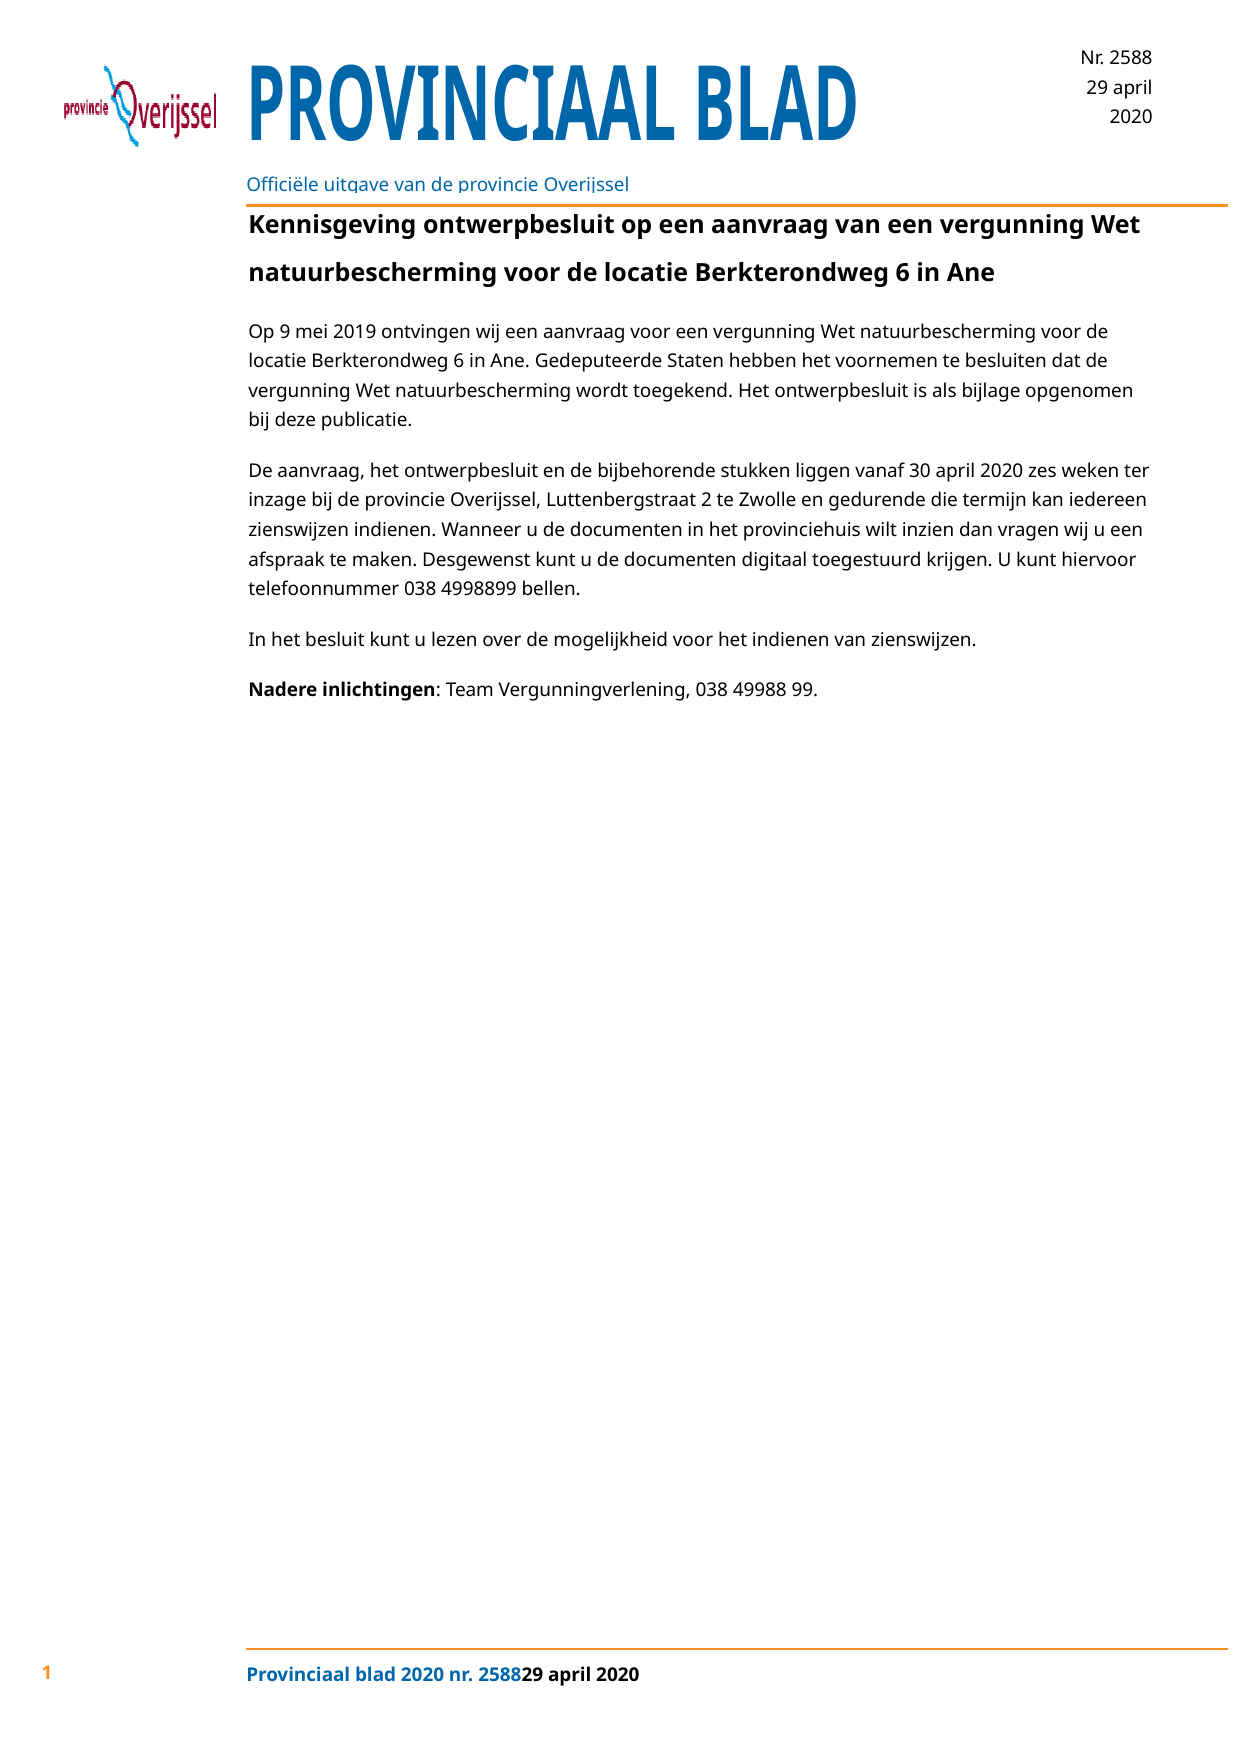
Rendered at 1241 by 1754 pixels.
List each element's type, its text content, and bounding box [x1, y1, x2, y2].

text Nadere inlichtingen: Team Vergunningverlening, 038 49988 99. [248, 676, 1152, 702]
text In het besluit kunt u lezen over de mogelijkheid voor het indienen van zienswijzen. [248, 626, 1152, 652]
text De aanvraag, het ontwerpbesluit en de bijbehorende stukken liggen vanaf 30 april 2020 zes weken ter inzage bij de provincie Overijssel, Luttenbergstraat 2 te Zwolle en gedurende die termijn kan iedereen zienswijzen indienen. Wanneer u de documenten in het provinciehuis wilt inzien dan vragen wij u een afspraak te maken. Desgewenst kunt u de documenten digitaal toegestuurd krijgen. U kunt hiervoor telefoonnummer 038 4998899 bellen. [248, 457, 1152, 601]
text Op 9 mei 2019 ontvingen wij een aanvraag voor een vergunning Wet natuurbescherming voor de locatie Berkterondweg 6 in Ane. Gedeputeerde Staten hebben het voornemen te besluiten dat de vergunning Wet natuurbescherming wordt toegekend. Het ontwerpbesluit is als bijlage opgenomen bij deze publicatie. [248, 318, 1152, 432]
text Kennisgeving ontwerpbesluit op een aanvraag van een vergunning Wet natuurbescherming voor de locatie Berkterondweg 6 in Ane [248, 207, 1152, 288]
picture [41, 47, 231, 172]
